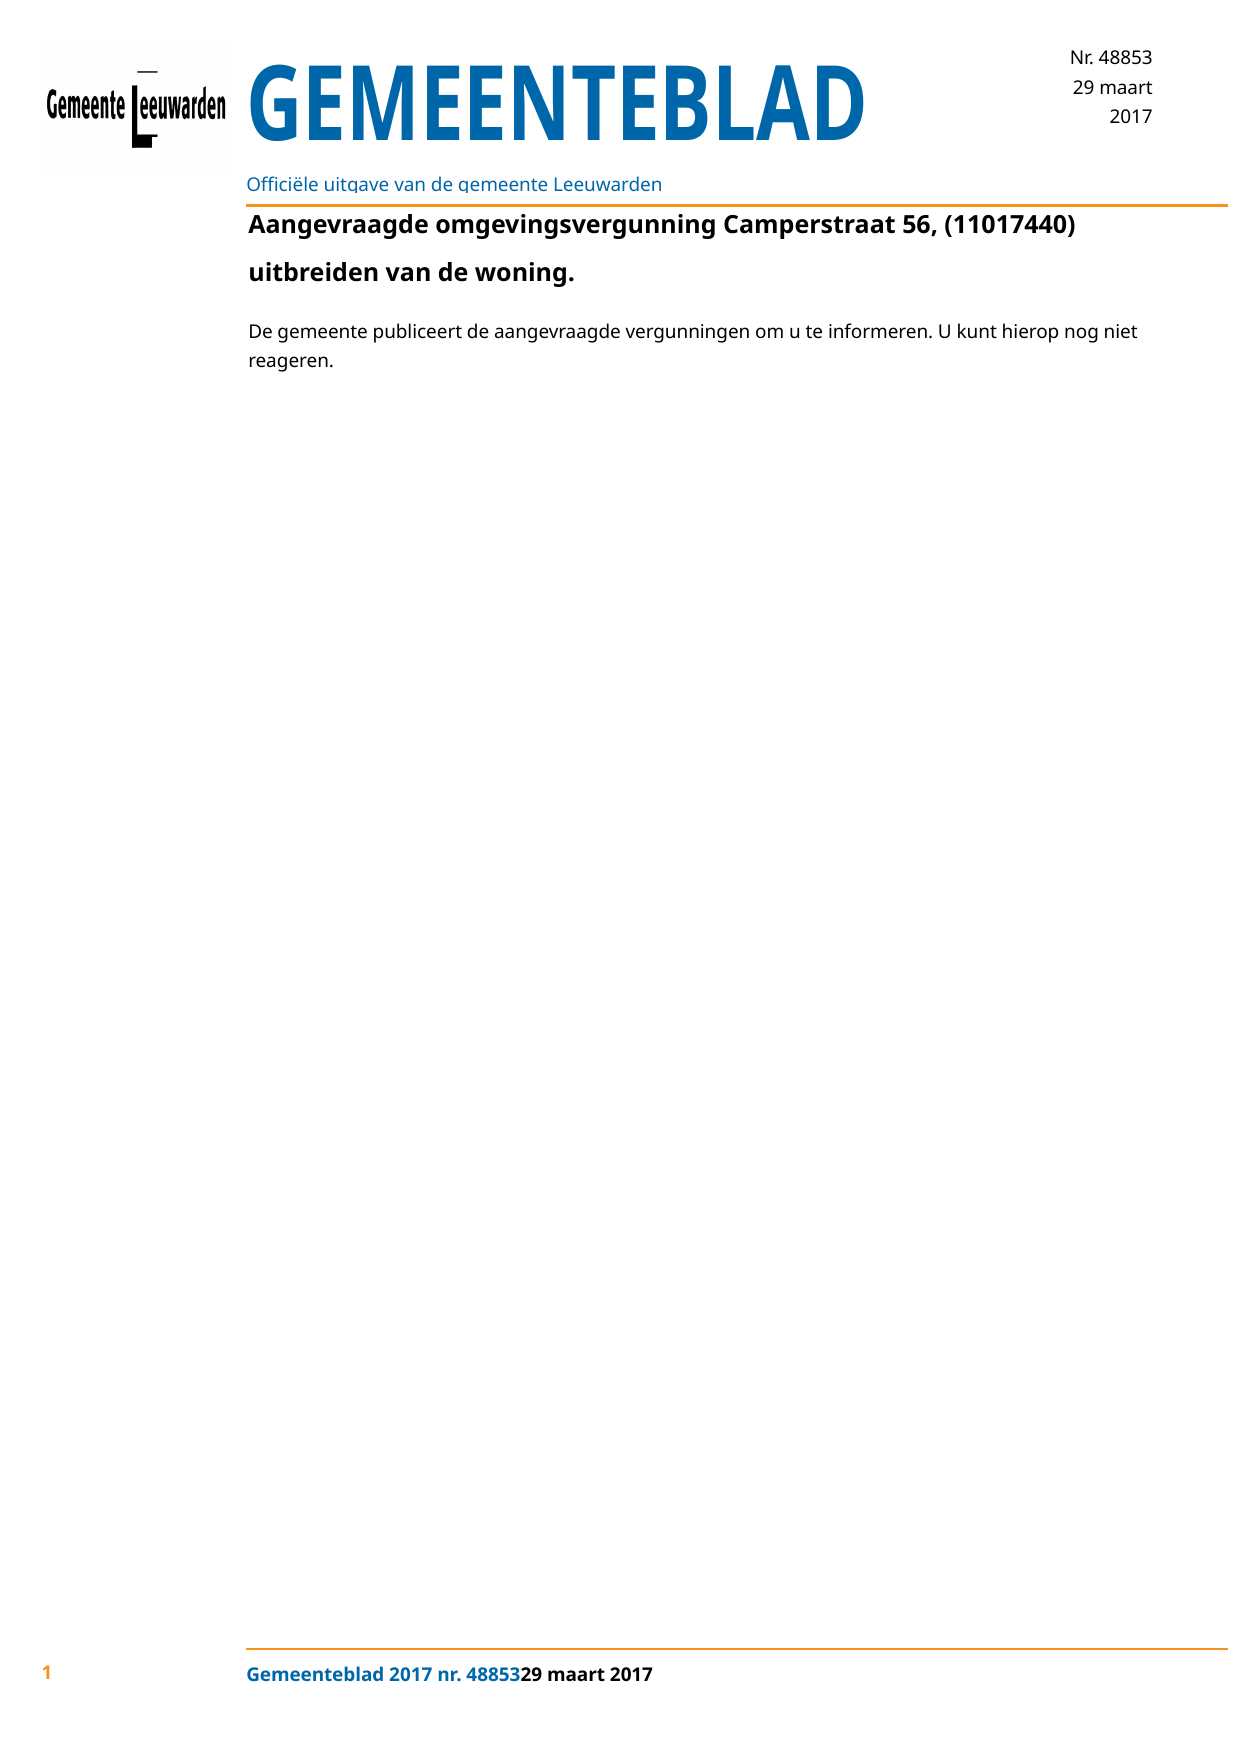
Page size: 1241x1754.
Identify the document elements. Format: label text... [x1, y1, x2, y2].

text De gemeente publiceert de aangevraagde vergunningen om u te informeren. U kunt hierop nog niet reageren. [248, 318, 1152, 373]
picture [41, 47, 231, 172]
text Aangevraagde omgevingsvergunning Camperstraat 56, (11017440) uitbreiden van de woning. [248, 207, 1152, 288]
